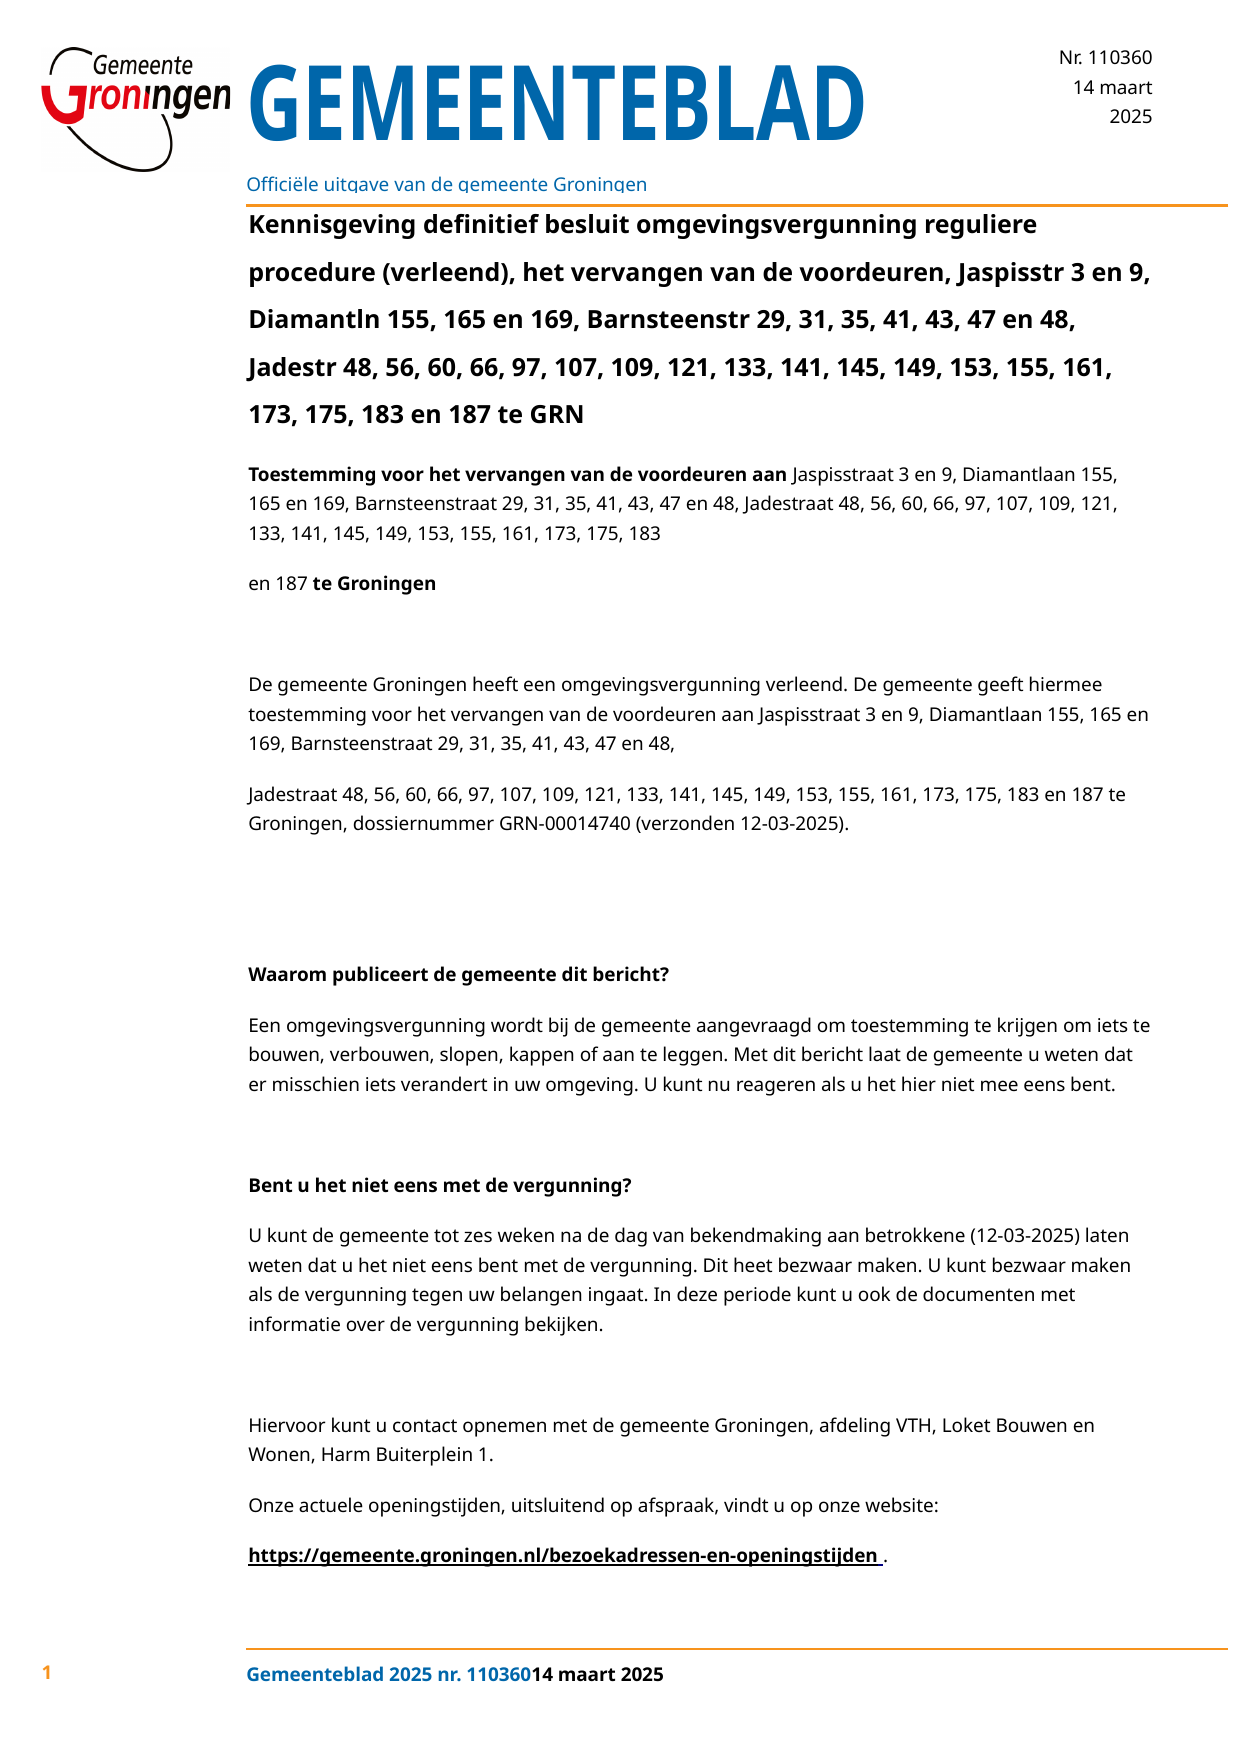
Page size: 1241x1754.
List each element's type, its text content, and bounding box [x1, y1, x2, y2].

text Onze actuele openingstijden, uitsluitend op afspraak, vindt u op onze website: [248, 1492, 1152, 1518]
text Bent u het niet eens met de vergunning? [248, 1172, 1152, 1198]
text Jadestraat 48, 56, 60, 66, 97, 107, 109, 121, 133, 141, 145, 149, 153, 155, 161, 173, 175, 183 en 187 te Groningen, dossiernummer GRN-00014740 (verzonden 12-03-2025). [248, 781, 1152, 836]
picture [41, 47, 231, 172]
text en 187 te Groningen [248, 570, 1152, 596]
text Hiervoor kunt u contact opnemen met de gemeente Groningen, afdeling VTH, Loket Bouwen en Wonen, Harm Buiterplein 1. [248, 1412, 1152, 1467]
text Kennisgeving definitief besluit omgevingsvergunning reguliere procedure (verleend), het vervangen van de voordeuren, Jaspisstr 3 en 9, Diamantln 155, 165 en 169, Barnsteenstr 29, 31, 35, 41, 43, 47 en 48, Jadestr 48, 56, 60, 66, 97, 107, 109, 121, 133, 141, 145, 149, 153, 155, 161, 173, 175, 183 en 187 te GRN [248, 207, 1152, 431]
text De gemeente Groningen heeft een omgevingsvergunning verleend. De gemeente geeft hiermee toestemming voor het vervangen van de voordeuren aan Jaspisstraat 3 en 9, Diamantlaan 155, 165 en 169, Barnsteenstraat 29, 31, 35, 41, 43, 47 en 48, [248, 671, 1152, 756]
text U kunt de gemeente tot zes weken na de dag van bekendmaking aan betrokkene (12-03-2025) laten weten dat u het niet eens bent met de vergunning. Dit heet bezwaar maken. U kunt bezwaar maken als de vergunning tegen uw belangen ingaat. In deze periode kunt u ook de documenten met informatie over de vergunning bekijken. [248, 1222, 1152, 1337]
text Waarom publiceert de gemeente dit bericht? [248, 962, 1152, 987]
text https://gemeente.groningen.nl/bezoekadressen-en-openingstijden . [248, 1542, 1152, 1568]
text Toestemming voor het vervangen van de voordeuren aan Jaspisstraat 3 en 9, Diamantlaan 155, 165 en 169, Barnsteenstraat 29, 31, 35, 41, 43, 47 en 48, Jadestraat 48, 56, 60, 66, 97, 107, 109, 121, 133, 141, 145, 149, 153, 155, 161, 173, 175, 183 [248, 461, 1152, 546]
text Een omgevingsvergunning wordt bij de gemeente aangevraagd om toestemming te krijgen om iets te bouwen, verbouwen, slopen, kappen of aan te leggen. Met dit bericht laat de gemeente u weten dat er misschien iets verandert in uw omgeving. U kunt nu reageren als u het hier niet mee eens bent. [248, 1012, 1152, 1097]
